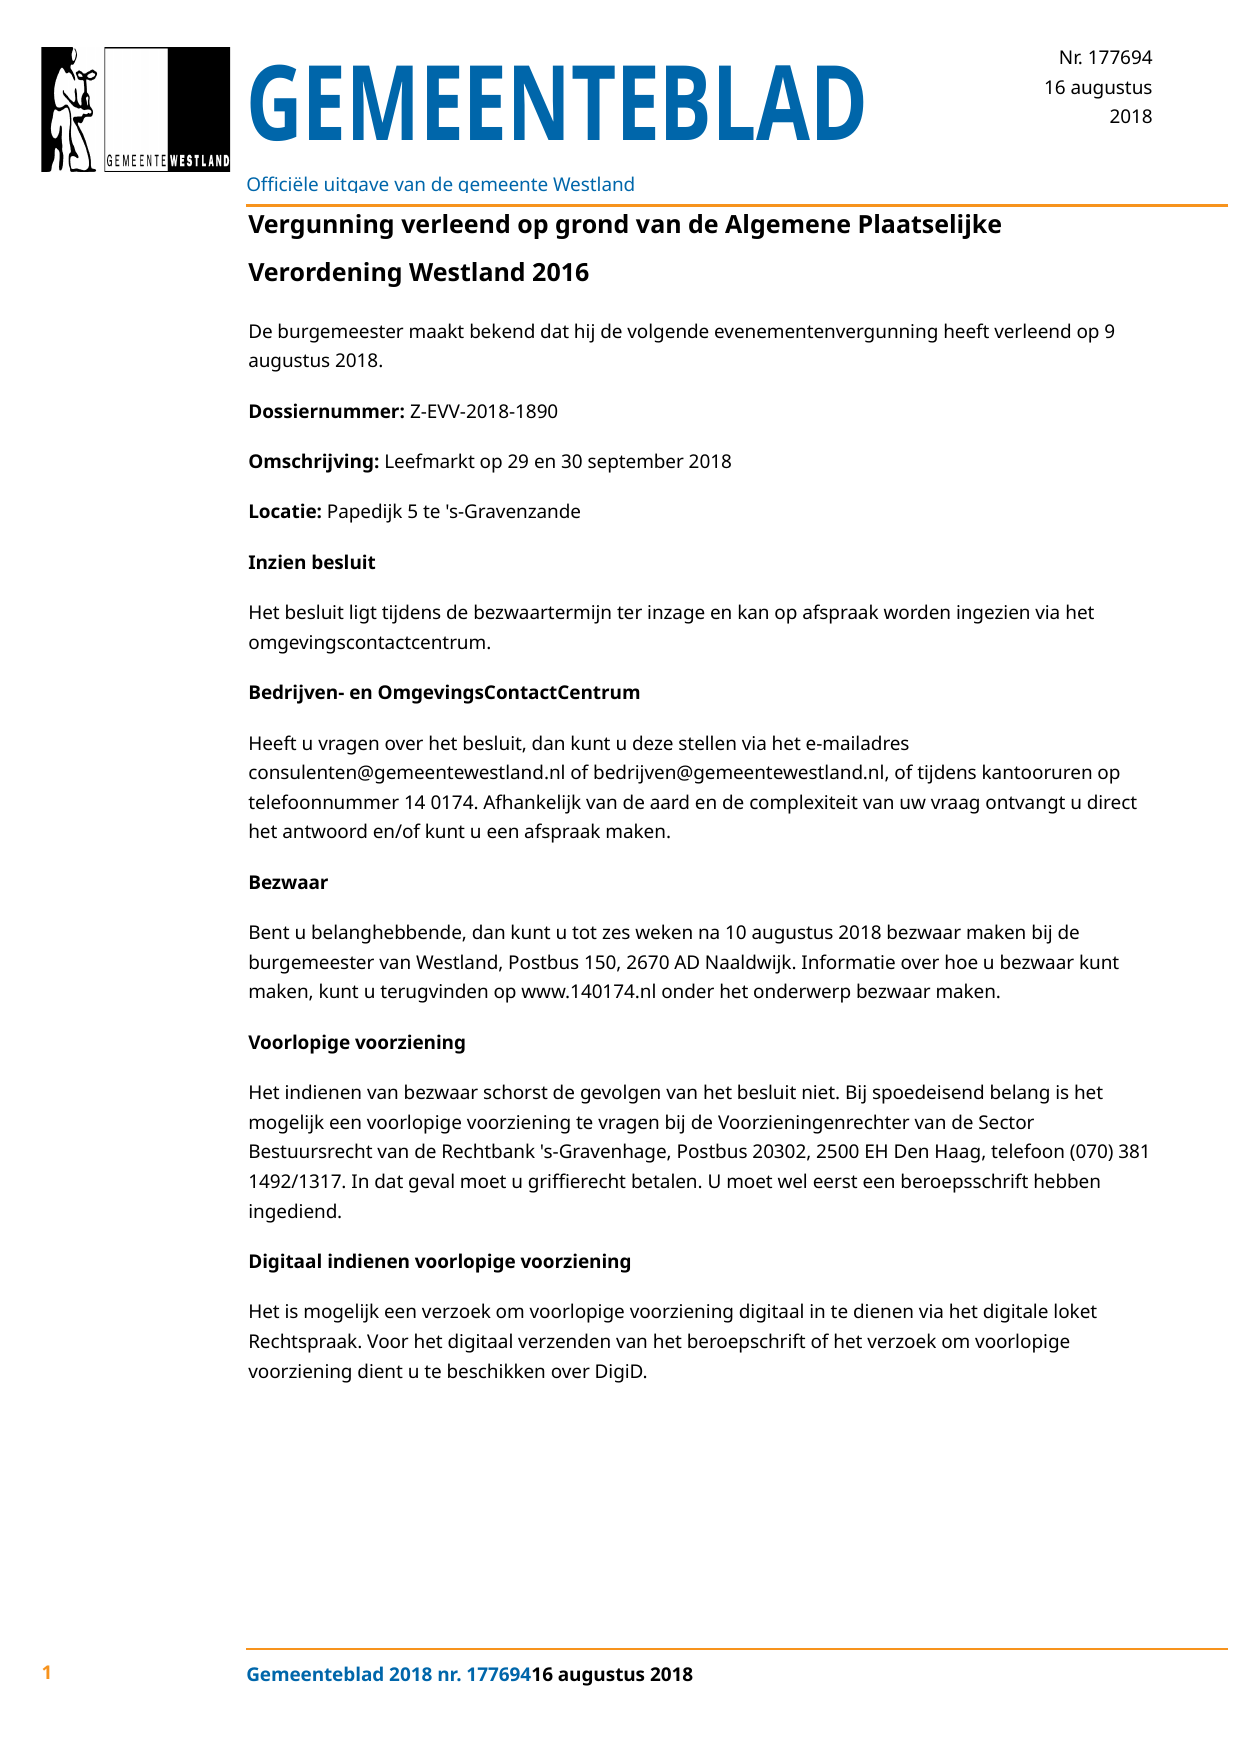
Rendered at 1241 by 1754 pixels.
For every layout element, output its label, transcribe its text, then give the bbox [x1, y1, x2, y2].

text Vergunning verleend op grond van de Algemene Plaatselijke Verordening Westland 2016 [248, 207, 1152, 288]
text Heeft u vragen over het besluit, dan kunt u deze stellen via het e-mailadres consulenten@gemeentewestland.nl of bedrijven@gemeentewestland.nl, of tijdens kantooruren op telefoonnummer 14 0174. Afhankelijk van de aard en de complexiteit van uw vraag ontvangt u direct het antwoord en/of kunt u een afspraak maken. [248, 730, 1152, 844]
text Het indienen van bezwaar schorst de gevolgen van het besluit niet. Bij spoedeisend belang is het mogelijk een voorlopige voorziening te vragen bij de Voorzieningenrechter van de Sector Bestuursrecht van de Rechtbank 's-Gravenhage, Postbus 20302, 2500 EH Den Haag, telefoon (070) 381 1492/1317. In dat geval moet u griffierecht betalen. U moet wel eerst een beroepsschrift hebben ingediend. [248, 1079, 1152, 1224]
text Bezwaar [248, 869, 1152, 895]
picture [41, 47, 231, 172]
text Bedrijven- en OmgevingsContactCentrum [248, 679, 1152, 705]
text Voorlopige voorziening [248, 1029, 1152, 1055]
text Het is mogelijk een verzoek om voorlopige voorziening digitaal in te dienen via het digitale loket Rechtspraak. Voor het digitaal verzenden van het beroepschrift of het verzoek om voorlopige voorziening dient u te beschikken over DigiD. [248, 1299, 1152, 1384]
text Omschrijving: Leefmarkt op 29 en 30 september 2018 [248, 448, 1152, 474]
text Dossiernummer: Z-EVV-2018-1890 [248, 398, 1152, 424]
text Het besluit ligt tijdens de bezwaartermijn ter inzage en kan op afspraak worden ingezien via het omgevingscontactcentrum. [248, 599, 1152, 655]
text Locatie: Papedijk 5 te 's-Gravenzande [248, 499, 1152, 524]
text Inzien besluit [248, 549, 1152, 575]
text De burgemeester maakt bekend dat hij de volgende evenementenvergunning heeft verleend op 9 augustus 2018. [248, 318, 1152, 373]
text Bent u belanghebbende, dan kunt u tot zes weken na 10 augustus 2018 bezwaar maken bij de burgemeester van Westland, Postbus 150, 2670 AD Naaldwijk. Informatie over hoe u bezwaar kunt maken, kunt u terugvinden op www.140174.nl onder het onderwerp bezwaar maken. [248, 919, 1152, 1004]
text Digitaal indienen voorlopige voorziening [248, 1248, 1152, 1274]
